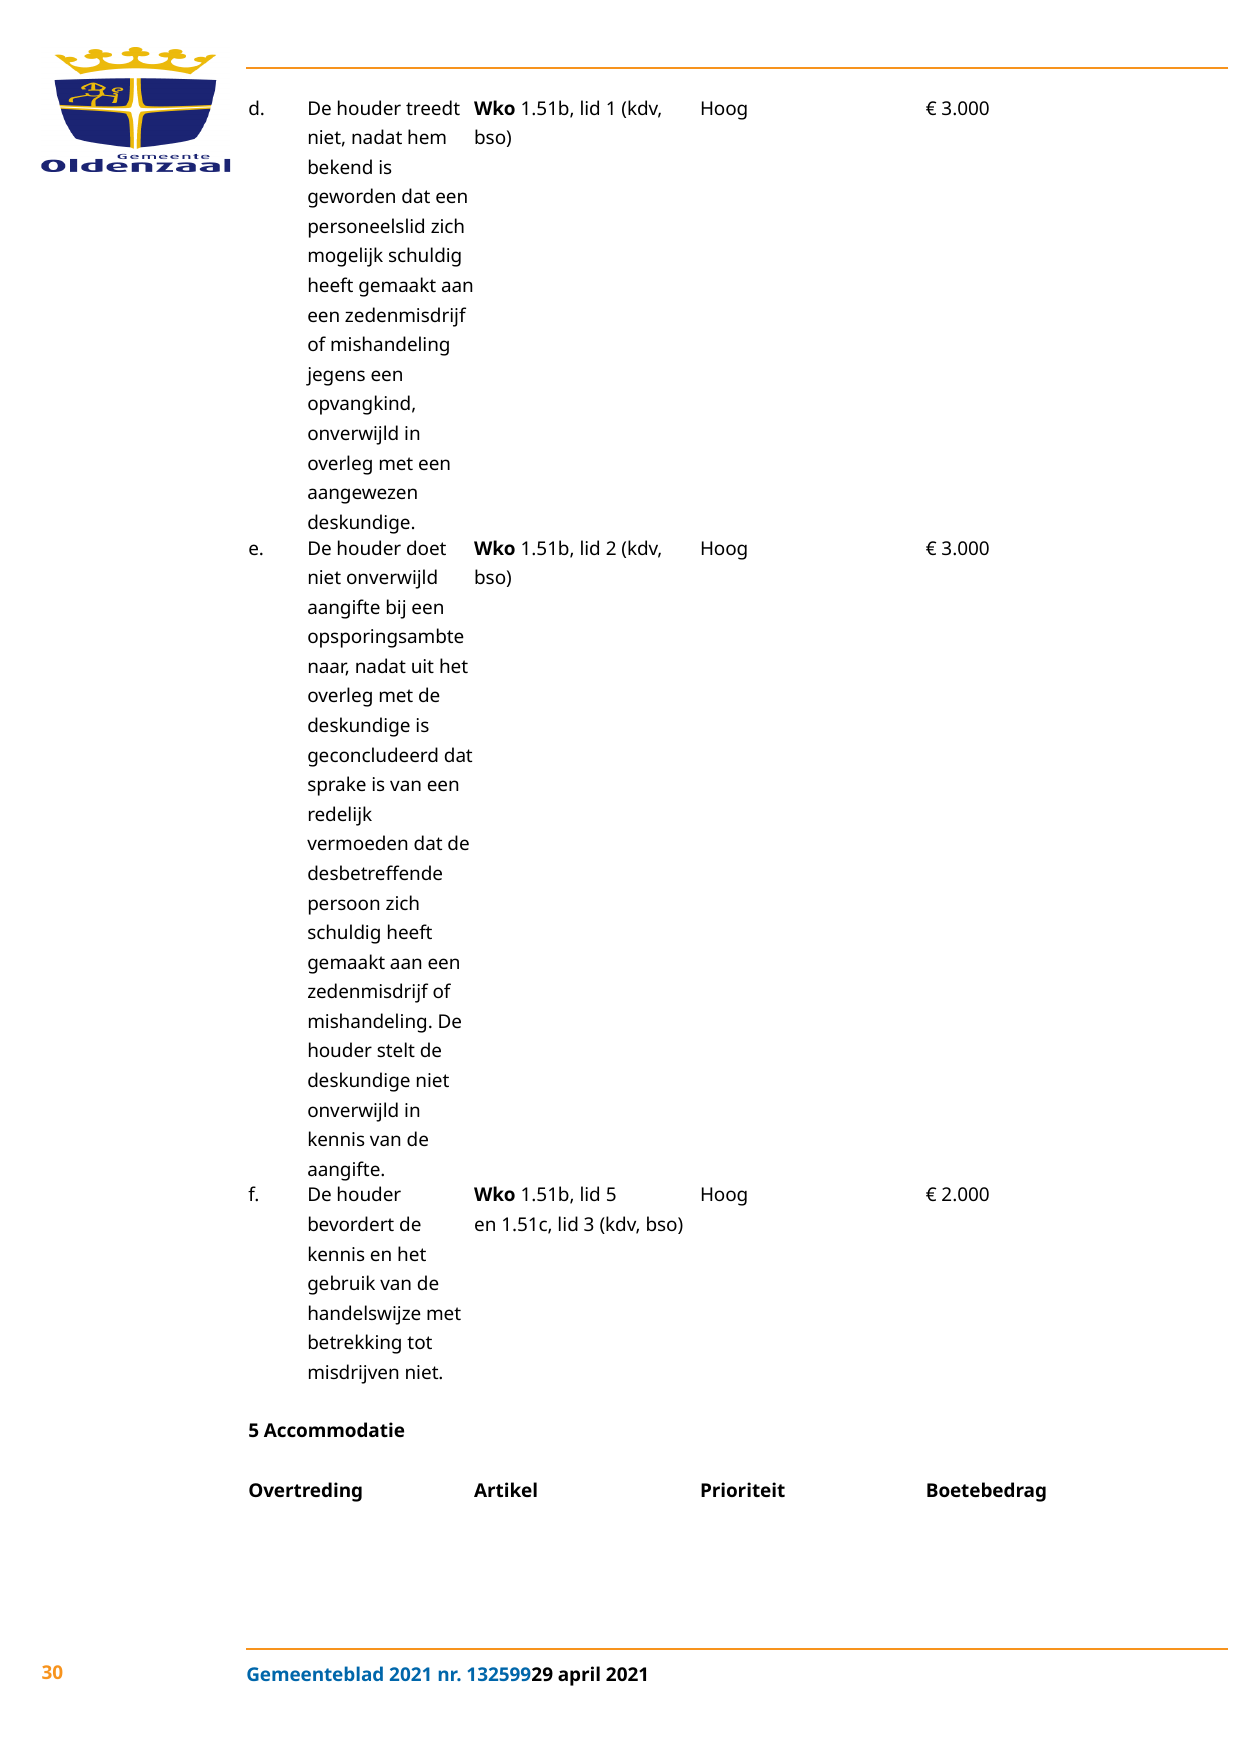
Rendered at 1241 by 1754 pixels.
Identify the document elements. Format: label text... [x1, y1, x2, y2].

table_header Prioriteit [700, 1477, 926, 1503]
table_cell De houder doet niet onverwijld aangifte bij een opsporingsambtenaar, nadat uit het overleg met de deskundige is geconcludeerd dat sprake is van een redelijk vermoeden dat de desbetreffende persoon zich schuldig heeft gemaakt aan een zedenmisdrijf of mishandeling. De houder stelt de deskundige niet onverwijld in kennis van de aangifte. [248, 535, 474, 1182]
table_cell Wko 1.51b, lid 2 (kdv, bso) [474, 535, 700, 1182]
picture [41, 47, 231, 172]
table_cell € 3.000 [926, 95, 1152, 535]
table_cell € 3.000 [926, 535, 1152, 1182]
table_cell Wko 1.51b, lid 5 en 1.51c, lid 3 (kdv, bso) [474, 1182, 700, 1385]
table_cell Hoog [700, 95, 926, 535]
text 5 Accommodatie [248, 1418, 1152, 1443]
table_cell Hoog [700, 1182, 926, 1385]
table_cell € 2.000 [926, 1182, 1152, 1385]
table_cell Hoog [700, 535, 926, 1182]
table_cell De houder treedt niet, nadat hem bekend is geworden dat een personeelslid zich mogelijk schuldig heeft gemaakt aan een zedenmisdrijf of mishandeling jegens een opvangkind, onverwijld in overleg met een aangewezen deskundige. [248, 95, 474, 535]
table_header Boetebedrag [926, 1477, 1152, 1503]
table_cell De houder bevordert de kennis en het gebruik van de handelswijze met betrekking tot misdrijven niet. [248, 1182, 474, 1385]
table_header Overtreding [248, 1477, 474, 1503]
table_cell Wko 1.51b, lid 1 (kdv, bso) [474, 95, 700, 535]
table_header Artikel [474, 1477, 700, 1503]
